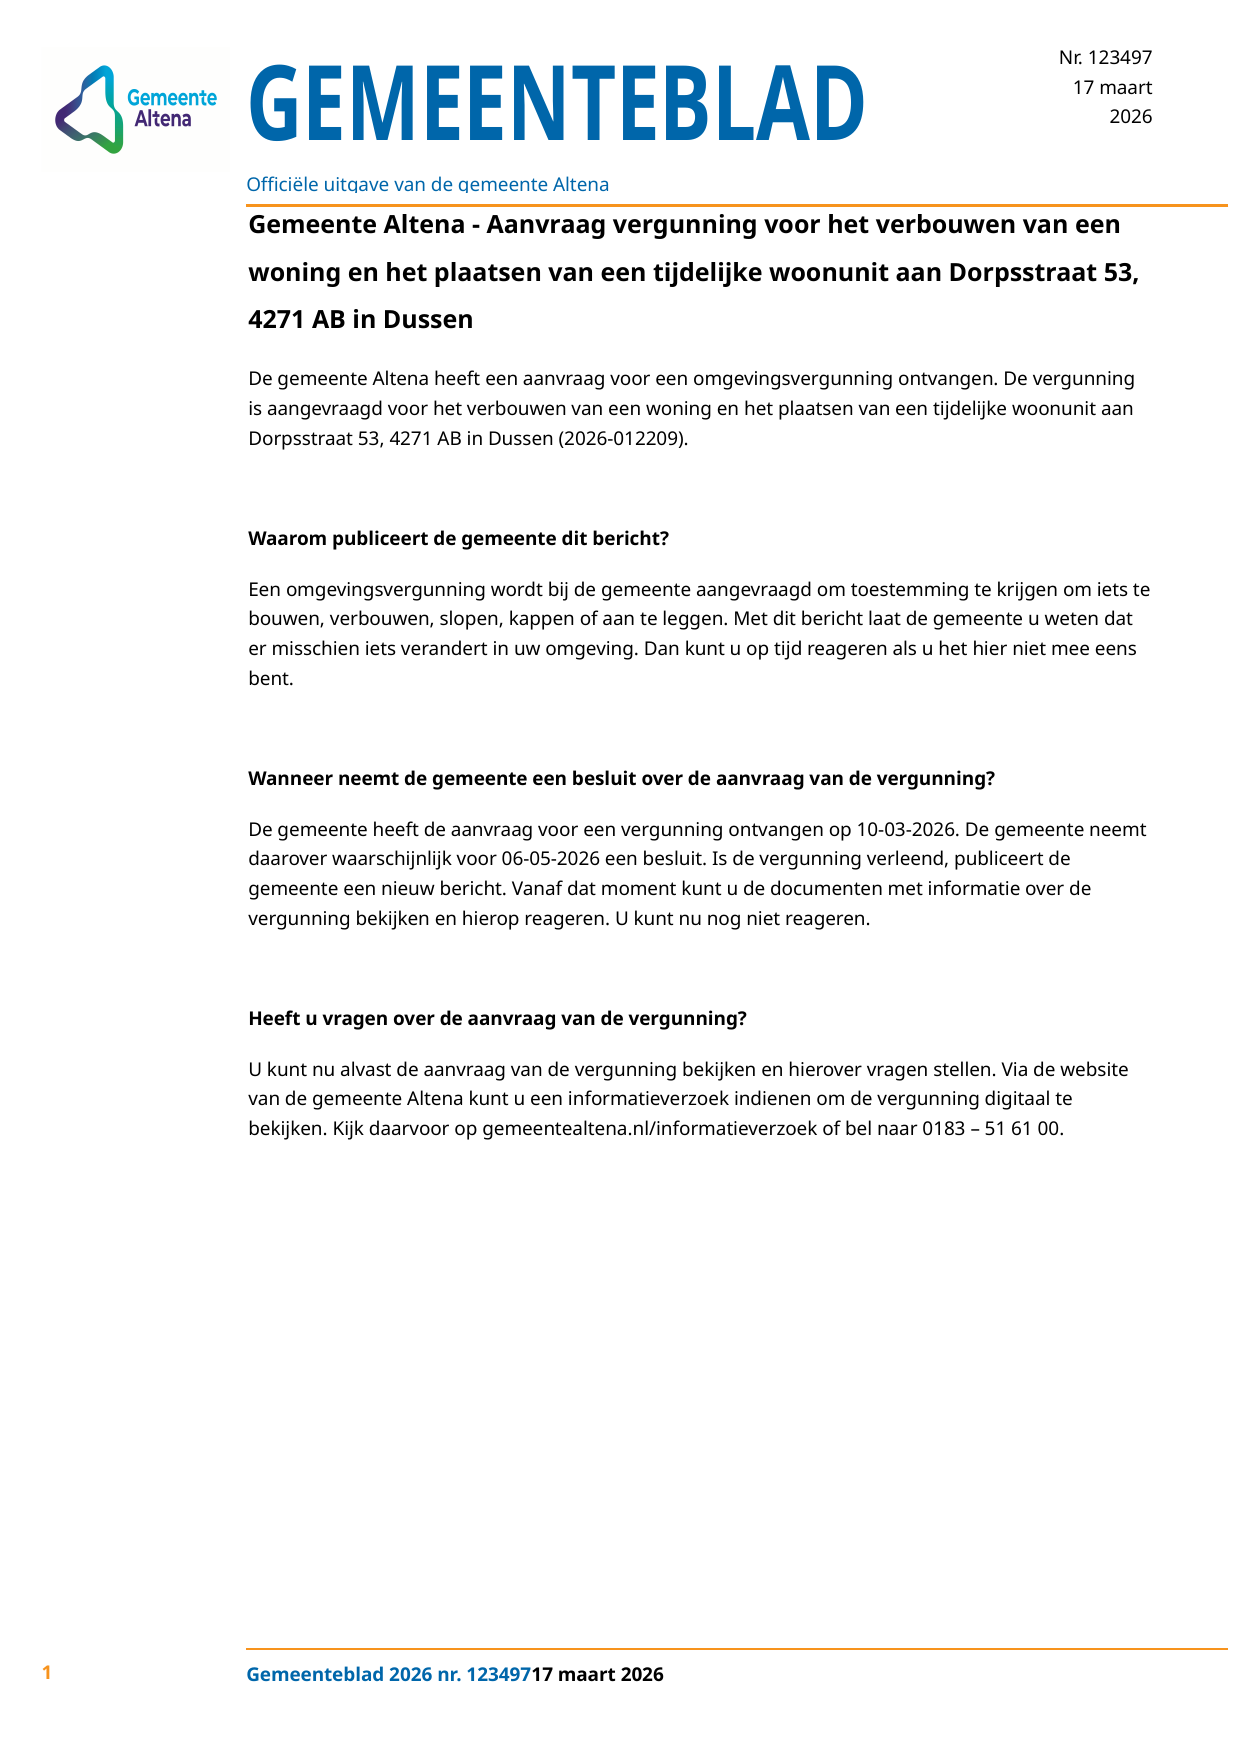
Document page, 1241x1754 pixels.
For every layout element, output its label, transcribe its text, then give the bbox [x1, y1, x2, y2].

picture [41, 47, 231, 172]
text Een omgevingsvergunning wordt bij de gemeente aangevraagd om toestemming te krijgen om iets te bouwen, verbouwen, slopen, kappen of aan te leggen. Met dit bericht laat de gemeente u weten dat er misschien iets verandert in uw omgeving. Dan kunt u op tijd reageren als u het hier niet mee eens bent. [248, 576, 1152, 690]
text Wanneer neemt de gemeente een besluit over de aanvraag van de vergunning? [248, 766, 1152, 791]
text Gemeente Altena - Aanvraag vergunning voor het verbouwen van een woning en het plaatsen van een tijdelijke woonunit aan Dorpsstraat 53, 4271 AB in Dussen [248, 207, 1152, 336]
text Waarom publiceert de gemeente dit bericht? [248, 526, 1152, 551]
text Heeft u vragen over de aanvraag van de vergunning? [248, 1006, 1152, 1031]
text De gemeente heeft de aanvraag voor een vergunning ontvangen op 10-03-2026. De gemeente neemt daarover waarschijnlijk voor 06-05-2026 een besluit. Is de vergunning verleend, publiceert de gemeente een nieuw bericht. Vanaf dat moment kunt u de documenten met informatie over de vergunning bekijken en hierop reageren. U kunt nu nog niet reageren. [248, 816, 1152, 930]
text De gemeente Altena heeft een aanvraag voor een omgevingsvergunning ontvangen. De vergunning is aangevraagd voor het verbouwen van een woning en het plaatsen van een tijdelijke woonunit aan Dorpsstraat 53, 4271 AB in Dussen (2026-012209). [248, 366, 1152, 450]
text U kunt nu alvast de aanvraag van de vergunning bekijken en hierover vragen stellen. Via de website van de gemeente Altena kunt u een informatieverzoek indienen om de vergunning digitaal te bekijken. Kijk daarvoor op gemeentealtena.nl/informatieverzoek of bel naar 0183 – 51 61 00. [248, 1056, 1152, 1141]
